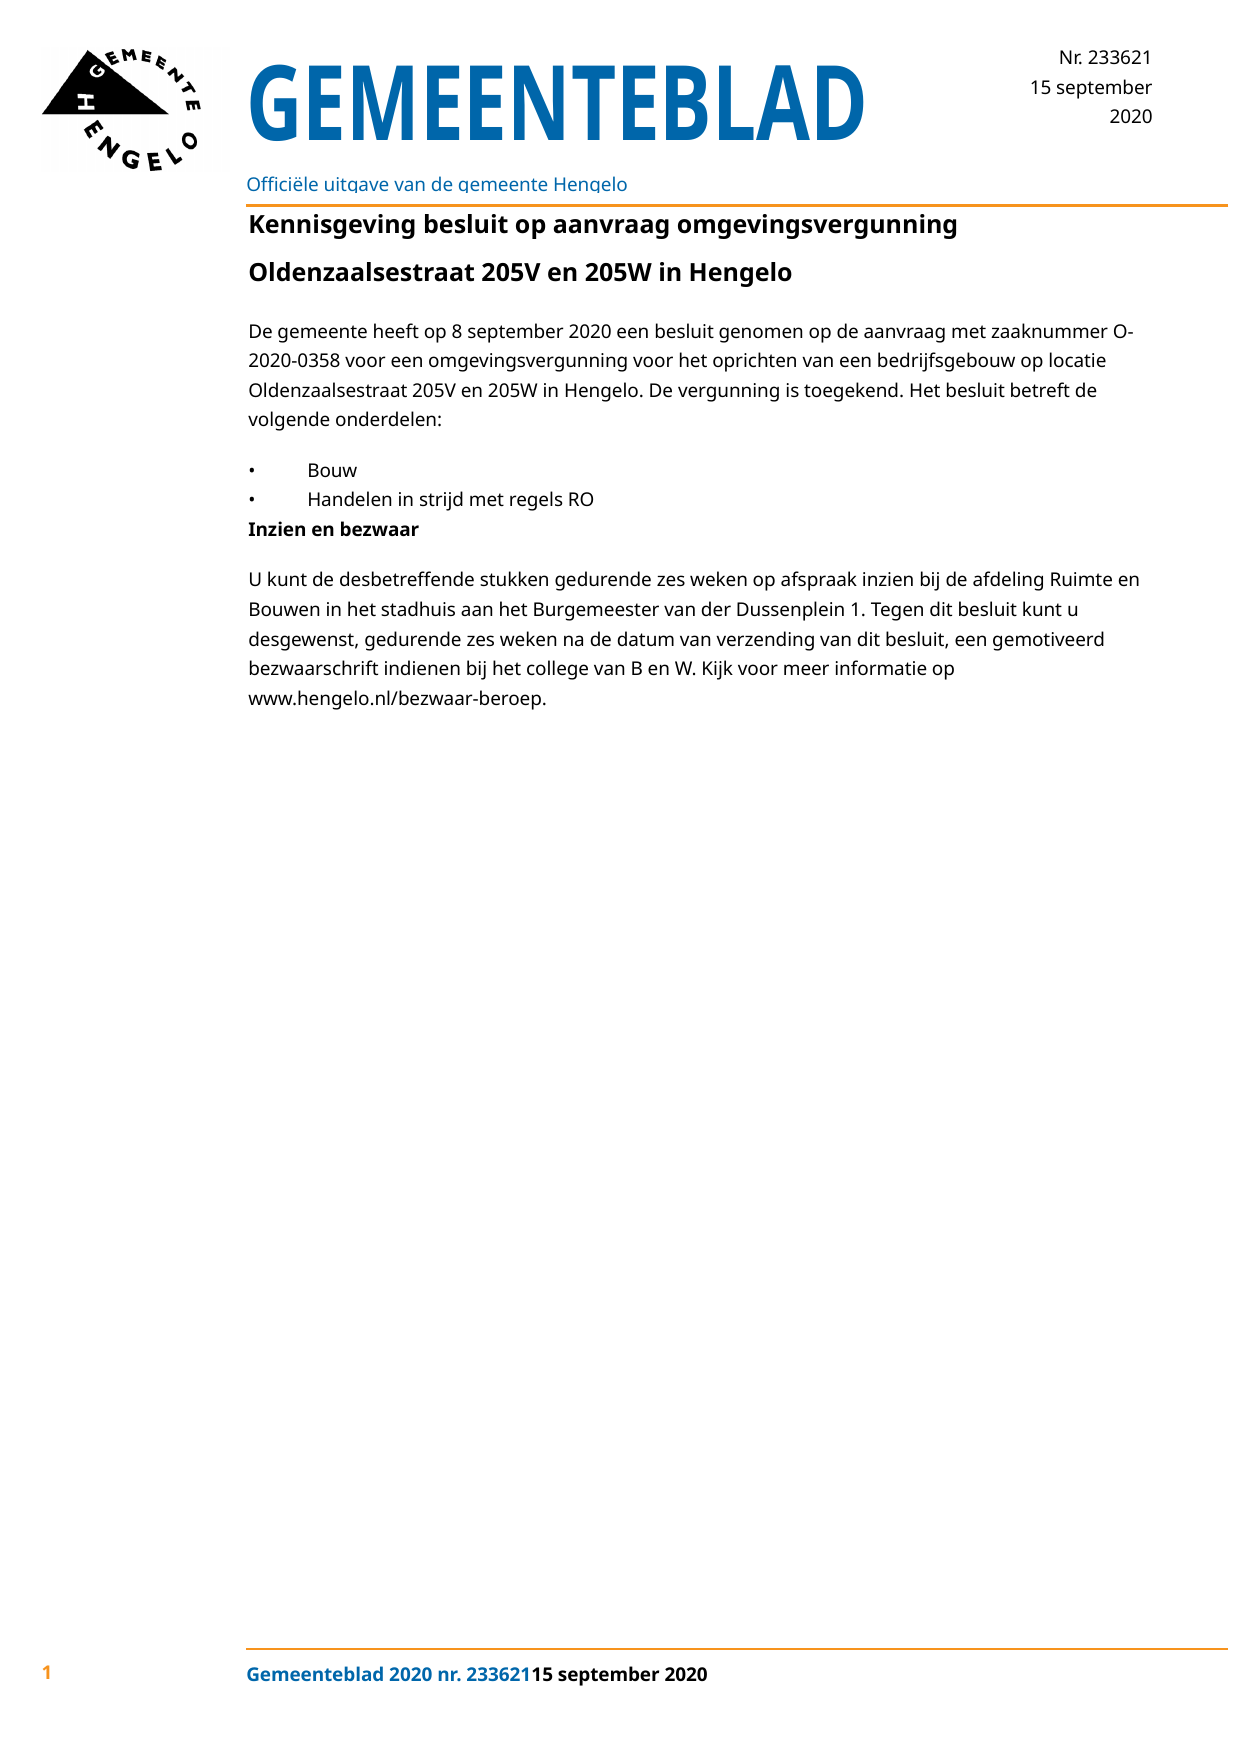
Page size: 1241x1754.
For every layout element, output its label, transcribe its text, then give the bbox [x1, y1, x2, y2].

text Inzien en bezwaar [248, 516, 1152, 542]
list Bouw [248, 457, 1152, 483]
picture [41, 47, 231, 172]
text De gemeente heeft op 8 september 2020 een besluit genomen op de aanvraag met zaaknummer O-2020-0358 voor een omgevingsvergunning voor het oprichten van een bedrijfsgebouw op locatie Oldenzaalsestraat 205V en 205W in Hengelo. De vergunning is toegekend. Het besluit betreft de volgende onderdelen: [248, 318, 1152, 432]
text Kennisgeving besluit op aanvraag omgevingsvergunning Oldenzaalsestraat 205V en 205W in Hengelo [248, 207, 1152, 288]
list Handelen in strijd met regels RO [248, 487, 1152, 512]
text U kunt de desbetreffende stukken gedurende zes weken op afspraak inzien bij de afdeling Ruimte en Bouwen in het stadhuis aan het Burgemeester van der Dussenplein 1. Tegen dit besluit kunt u desgewenst, gedurende zes weken na de datum van verzending van dit besluit, een gemotiveerd bezwaarschrift indienen bij het college van B en W. Kijk voor meer informatie op www.hengelo.nl/bezwaar-beroep. [248, 567, 1152, 711]
